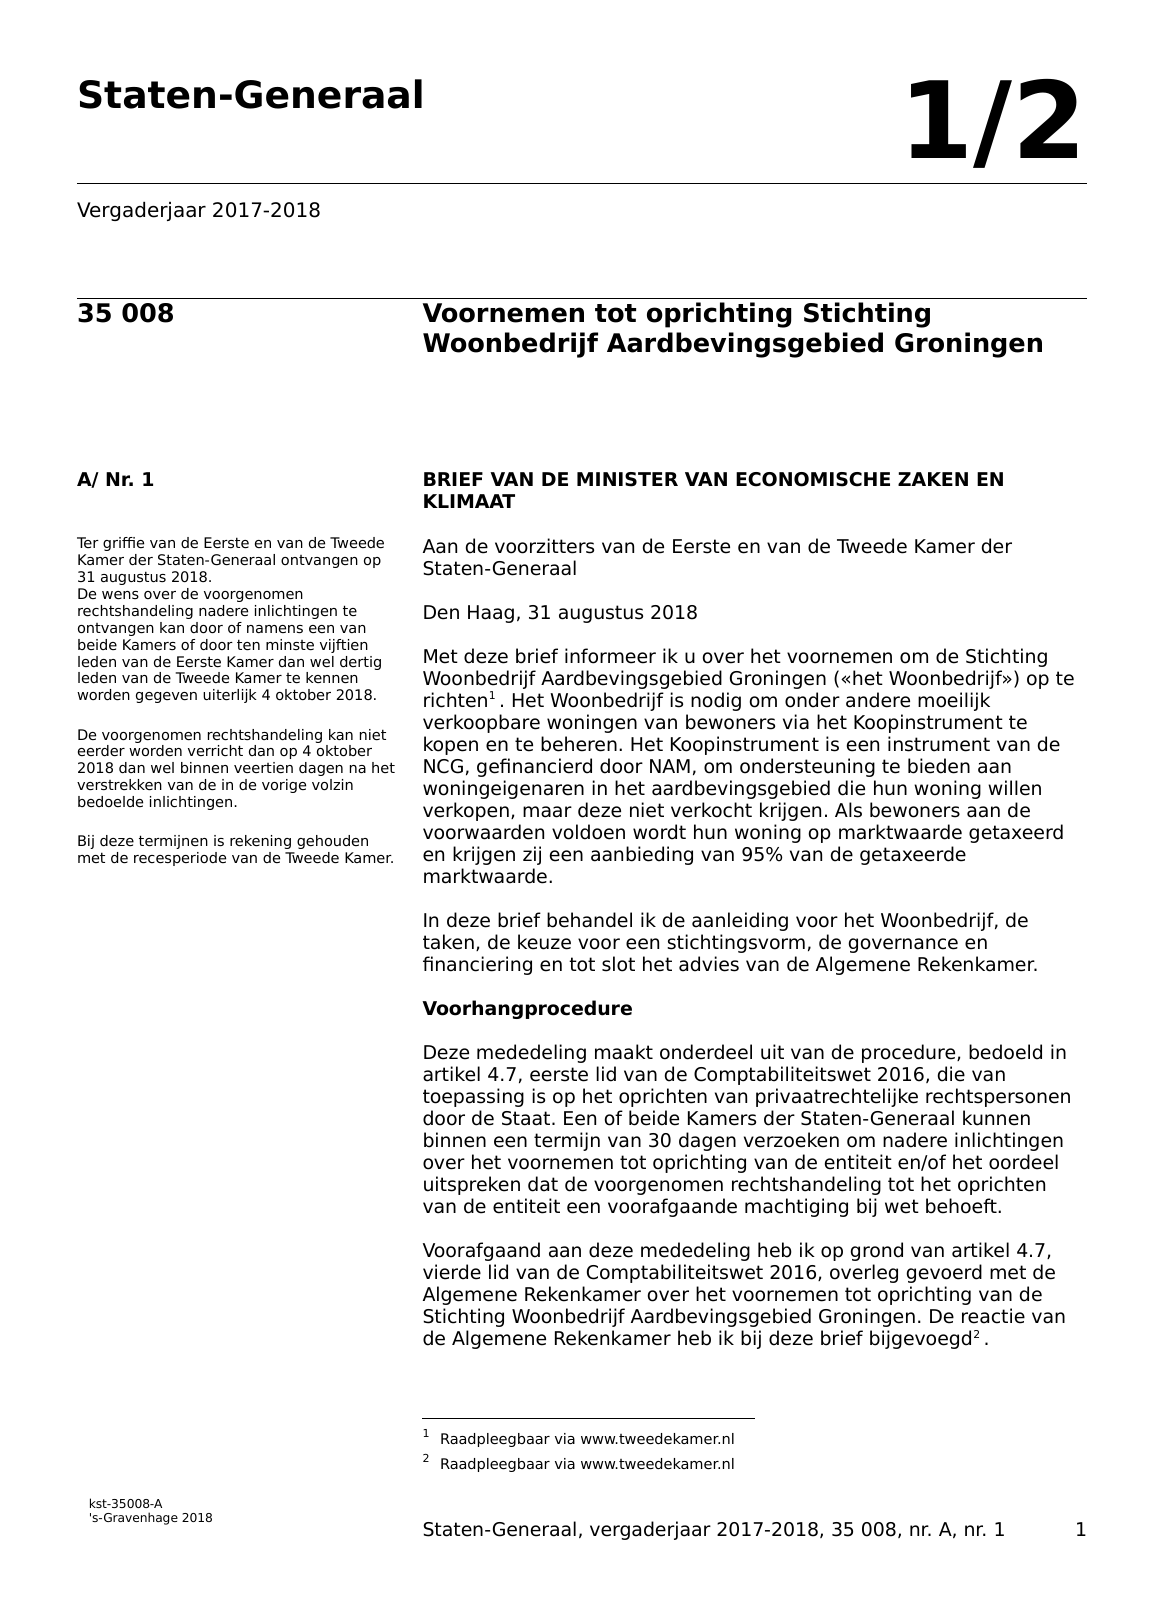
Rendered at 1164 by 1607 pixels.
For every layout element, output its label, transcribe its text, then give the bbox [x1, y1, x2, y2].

text Raadpleegbaar via www.tweedekamer.nl [422, 1427, 1087, 1449]
text Den Haag, 31 augustus 2018 [422, 602, 1087, 624]
text De wens over de voorgenomen rechtshandeling nadere inlichtingen te ontvangen kan door of namens een van beide Kamers of door ten minste vijftien leden van de Eerste Kamer dan wel dertig leden van de Tweede Kamer te kennen worden gegeven uiterlijk 4 oktober 2018. [77, 586, 399, 704]
subtitle Voorhangprocedure [422, 998, 1087, 1020]
text [77, 704, 399, 726]
table_cell Vergaderjaar 2017-2018 [77, 184, 1087, 298]
text kst-35008-A [88, 1497, 323, 1511]
text Raadpleegbaar via www.tweedekamer.nl [422, 1452, 1087, 1474]
text [77, 811, 399, 833]
text Voorafgaand aan deze mededeling heb ik op grond van artikel 4.7, vierde lid van de Comptabiliteitswet 2016, overleg gevoerd met de Algemene Rekenkamer over het voornemen tot oprichting van de Stichting Woonbedrijf Aardbevingsgebied Groningen. De reactie van de Algemene Rekenkamer heb ik bij deze brief bijgevoegd. [422, 1240, 1087, 1350]
text Bij deze termijnen is rekening gehouden met de recesperiode van de Tweede Kamer. [77, 833, 399, 867]
text De voorgenomen rechtshandeling kan niet eerder worden verricht dan op 4 oktober 2018 dan wel binnen veertien dagen na het verstrekken van de in de vorige volzin bedoelde inlichtingen. [77, 726, 399, 811]
table_header 1/2 [886, 59, 1087, 183]
text Deze mededeling maakt onderdeel uit van de procedure, bedoeld in artikel 4.7, eerste lid van de Comptabiliteitswet 2016, die van toepassing is op het oprichten van privaatrechtelijke rechtspersonen door de Staat. Een of beide Kamers der Staten-Generaal kunnen binnen een termijn van 30 dagen verzoeken om nadere inlichtingen over het voornemen tot oprichting van de entiteit en/of het oordeel uitspreken dat de voorgenomen rechtshandeling tot het oprichten van de entiteit een voorafgaande machtiging bij wet behoeft. [422, 1042, 1087, 1218]
text 's-Gravenhage 2018 [88, 1511, 323, 1525]
text Ter griffie van de Eerste en van de Tweede Kamer der Staten-Generaal ontvangen op 31 augustus 2018. [77, 536, 399, 586]
text Aan de voorzitters van de Eerste en van de Tweede Kamer der Staten-Generaal [422, 536, 1087, 579]
subtitle 35 008 Voornemen tot oprichting Stichting Woonbedrijf Aardbevingsgebied Groningen [77, 299, 1087, 358]
table_header Staten-Generaal [77, 59, 886, 183]
text Met deze brief informeer ik u over het voornemen om de Stichting Woonbedrijf Aardbevingsgebied Groningen («het Woonbedrijf») op te richten. Het Woonbedrijf is nodig om onder andere moeilijk verkoopbare woningen van bewoners via het Koopinstrument te kopen en te beheren. Het Koopinstrument is een instrument van de NCG, gefinancierd door NAM, om ondersteuning te bieden aan woningeigenaren in het aardbevingsgebied die hun woning willen verkopen, maar deze niet verkocht krijgen. Als bewoners aan de voorwaarden voldoen wordt hun woning op marktwaarde getaxeerd en krijgen zij een aanbieding van 95% van de getaxeerde marktwaarde. [422, 646, 1087, 888]
subtitle A/ Nr. 1 BRIEF VAN DE MINISTER VAN ECONOMISCHE ZAKEN EN KLIMAAT [77, 469, 1087, 513]
text In deze brief behandel ik de aanleiding voor het Woonbedrijf, de taken, de keuze voor een stichtingsvorm, de governance en financiering en tot slot het advies van de Algemene Rekenkamer. [422, 910, 1087, 976]
